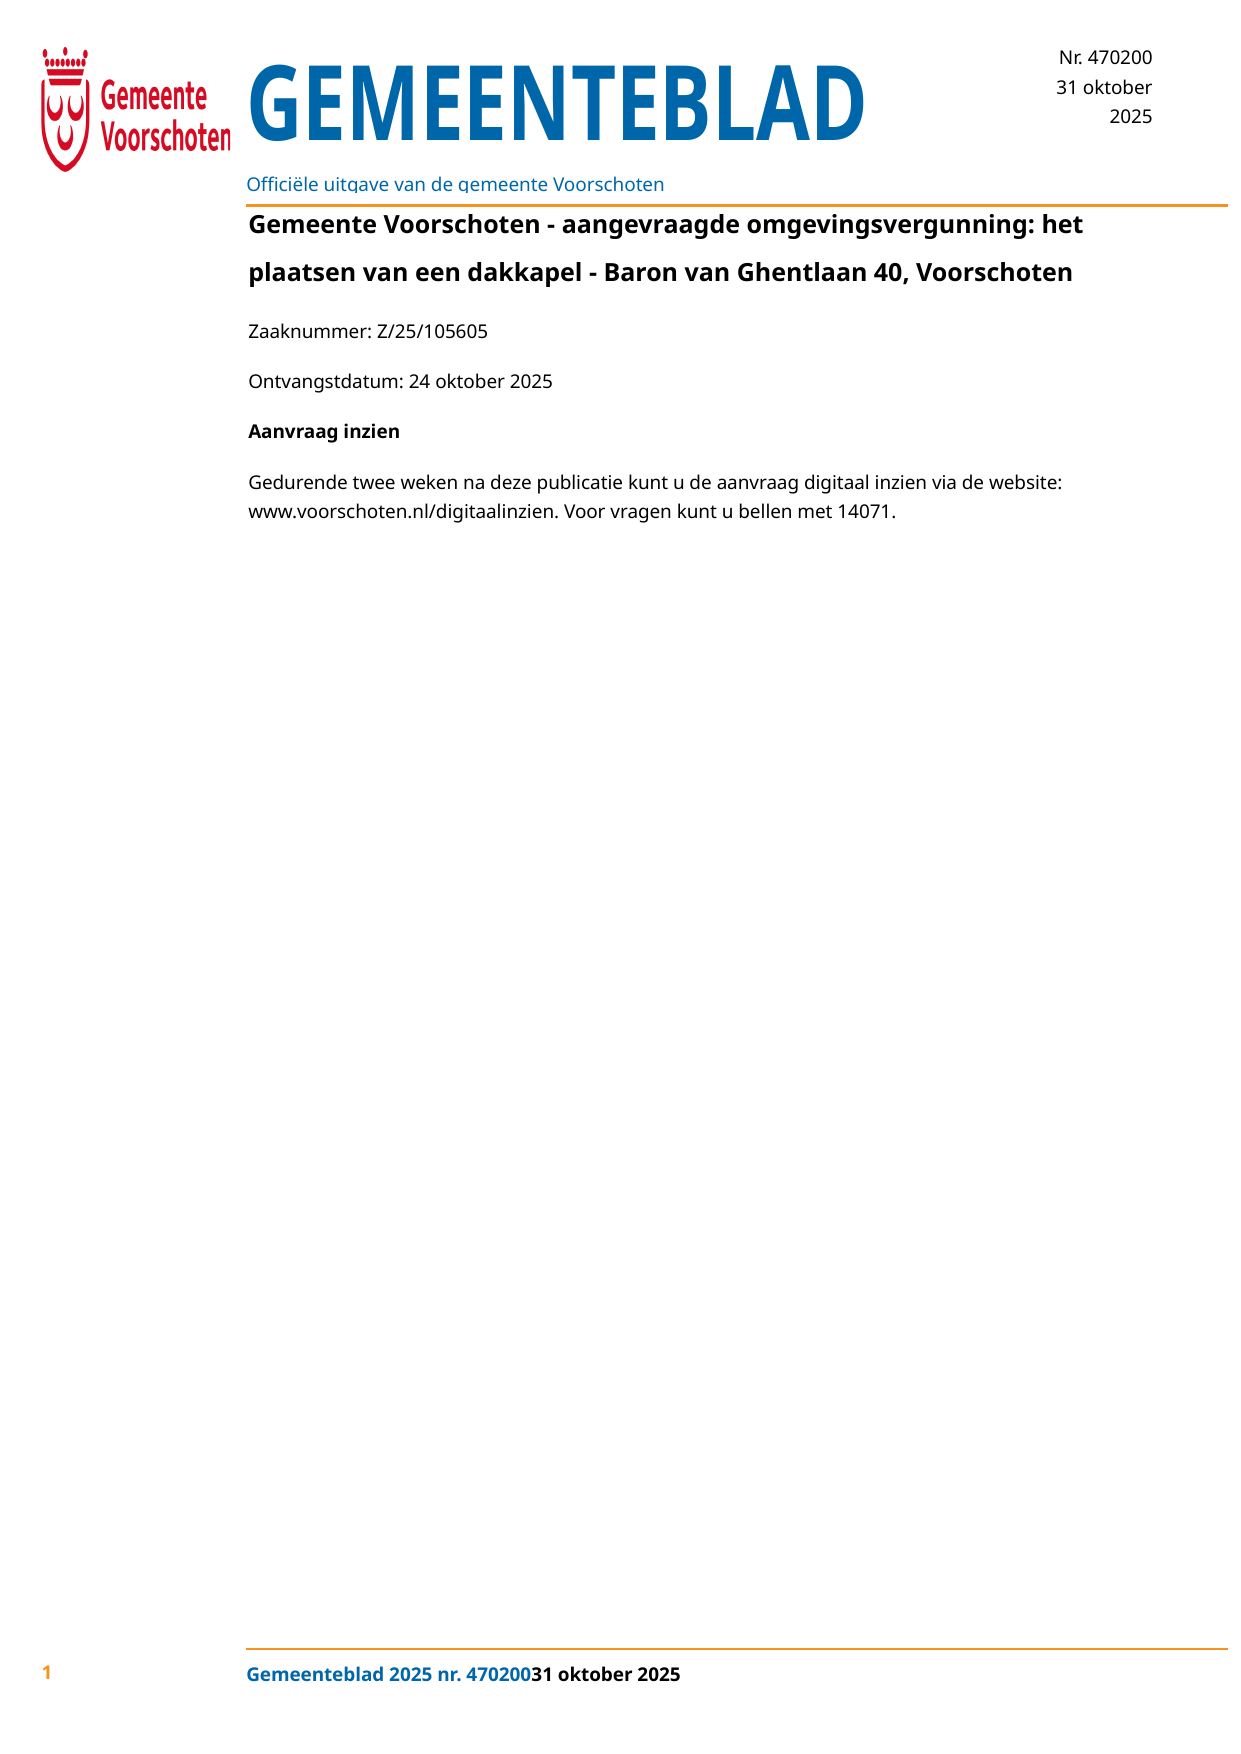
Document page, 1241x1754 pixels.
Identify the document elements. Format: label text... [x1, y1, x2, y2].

text Ontvangstdatum: 24 oktober 2025 [248, 368, 1152, 394]
text Gemeente Voorschoten - aangevraagde omgevingsvergunning: het plaatsen van een dakkapel - Baron van Ghentlaan 40, Voorschoten [248, 207, 1152, 288]
text Aanvraag inzien [248, 419, 1152, 444]
picture [41, 47, 231, 172]
text Gedurende twee weken na deze publicatie kunt u de aanvraag digitaal inzien via de website: www.voorschoten.nl/digitaalinzien. Voor vragen kunt u bellen met 14071. [248, 469, 1152, 524]
text Zaaknummer: Z/25/105605 [248, 318, 1152, 344]
